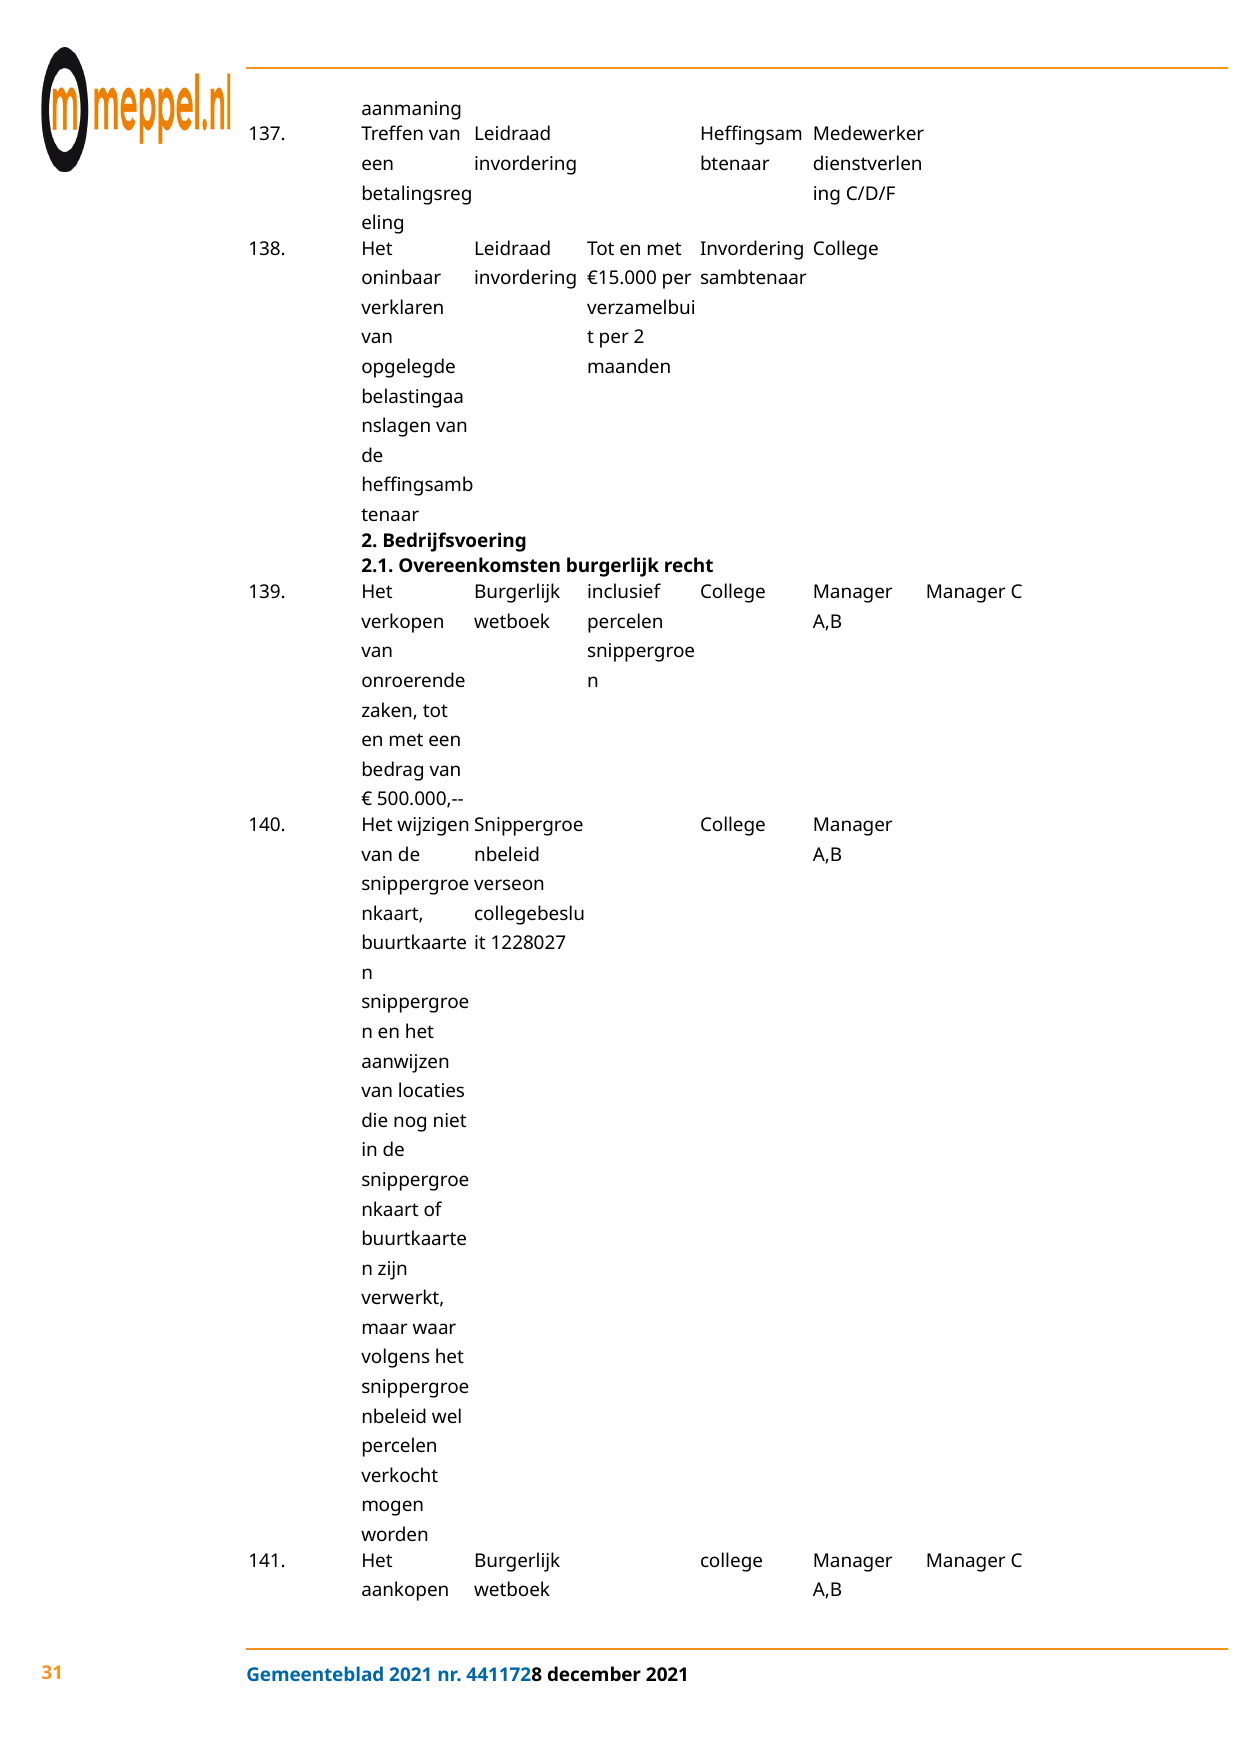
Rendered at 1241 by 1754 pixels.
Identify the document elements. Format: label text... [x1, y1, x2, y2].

table_cell Medewerker dienstverlening C/D/F [813, 121, 926, 235]
table_cell Invorderingsambtenaar [700, 235, 813, 527]
table_cell 2.1. Overeenkomsten burgerlijk recht [361, 553, 1038, 578]
picture [41, 47, 231, 172]
table_cell [587, 121, 700, 235]
table_cell college [700, 1547, 813, 1602]
table_cell Het aankopen [361, 1547, 474, 1602]
table_cell Manager A,B [813, 811, 926, 1547]
table_cell [926, 121, 1038, 235]
table_cell Treffen van een betalingsregeling [361, 121, 474, 235]
table_cell [926, 235, 1038, 527]
table_cell 138. [248, 235, 361, 527]
table_cell Tot en met €15.000 per verzamelbuit per 2 maanden [587, 235, 700, 527]
table_cell Manager C [926, 579, 1038, 811]
table_cell 140. [248, 811, 361, 1547]
table_cell Het wijzigen van de snippergroenkaart, buurtkaarten snippergroen en het aanwijzen van locaties die nog niet in de snippergroenkaart of buurtkaarten zijn verwerkt, maar waar volgens het snippergroenbeleid wel percelen verkocht mogen worden [361, 811, 474, 1547]
table_cell Burgerlijk wetboek [474, 579, 587, 811]
table_cell Leidraad invordering [474, 121, 587, 235]
table_cell Snippergroenbeleid verseon collegebesluit 1228027 [474, 811, 587, 1547]
table_cell 139. [248, 579, 361, 811]
table_cell [474, 95, 587, 121]
table_cell aanmaning [361, 95, 474, 121]
table_cell [700, 95, 813, 121]
table_cell College [700, 579, 813, 811]
table_cell Manager A,B [813, 579, 926, 811]
table_cell 137. [248, 121, 361, 235]
table_cell Manager C [926, 1547, 1038, 1602]
table_cell [587, 1547, 700, 1602]
table_cell Burgerlijk wetboek [474, 1547, 587, 1602]
table_cell Het oninbaar verklaren van opgelegde belastingaanslagen van de heffingsambtenaar [361, 235, 474, 527]
table_cell [587, 95, 700, 121]
table_cell [813, 95, 926, 121]
table_cell inclusief percelen snippergroen [587, 579, 700, 811]
table_cell [587, 811, 700, 1547]
table_cell Het verkopen van onroerende zaken, tot en met een bedrag van € 500.000,-- [361, 579, 474, 811]
table_cell [248, 95, 361, 121]
table_cell College [700, 811, 813, 1547]
table_cell [926, 95, 1038, 121]
table_cell Manager A,B [813, 1547, 926, 1602]
table_cell Leidraad invordering [474, 235, 587, 527]
table_cell Heffingsambtenaar [700, 121, 813, 235]
table_cell [926, 811, 1038, 1547]
table_cell 141. [248, 1547, 361, 1602]
table_cell [248, 553, 361, 578]
table_cell [248, 527, 361, 553]
table_cell College [813, 235, 926, 527]
table_cell [1039, 604, 1152, 630]
table_cell [1039, 630, 1152, 811]
table_cell 2. Bedrijfsvoering [361, 527, 1038, 553]
